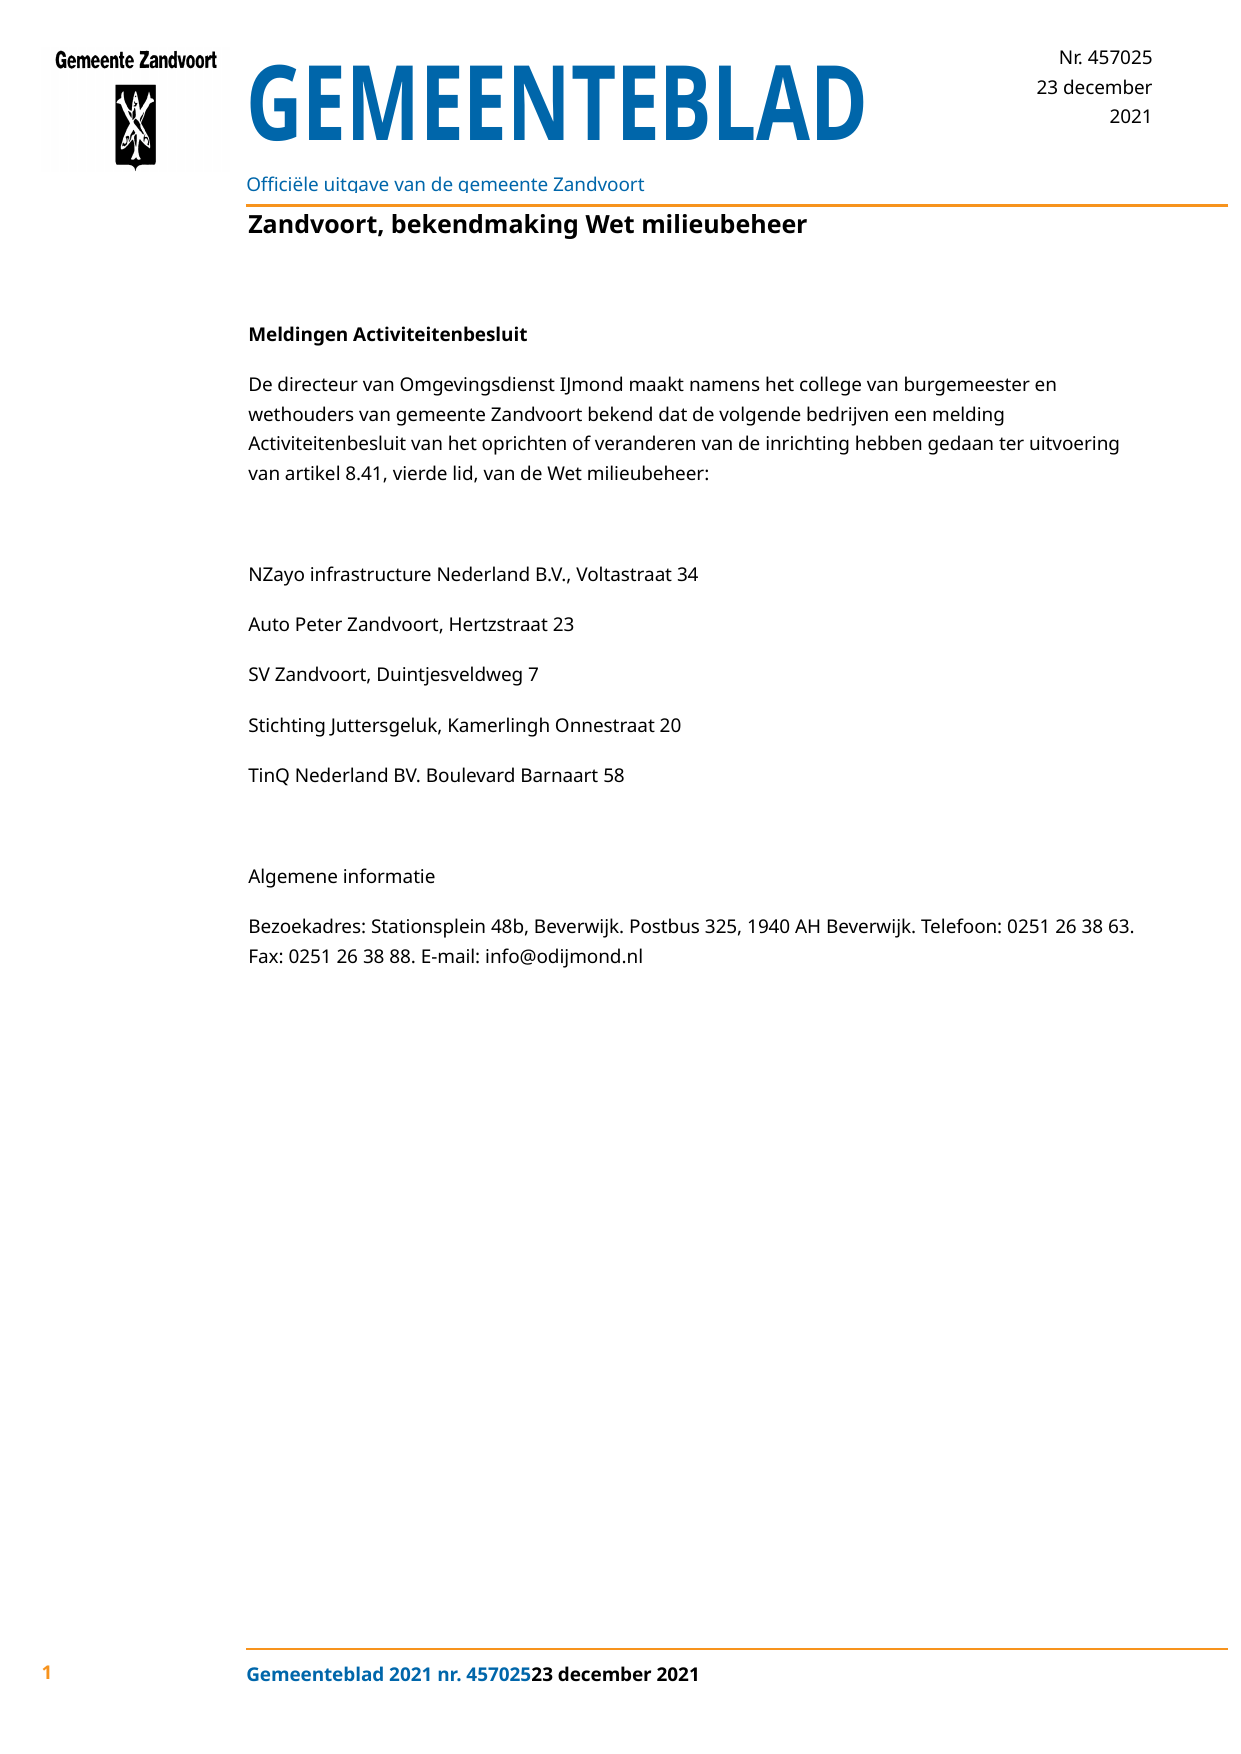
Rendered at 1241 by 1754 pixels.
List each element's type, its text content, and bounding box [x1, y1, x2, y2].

text Auto Peter Zandvoort, Hertzstraat 23 [248, 611, 1152, 637]
picture [41, 47, 231, 172]
text SV Zandvoort, Duintjesveldweg 7 [248, 662, 1152, 687]
text Bezoekadres: Stationsplein 48b, Beverwijk. Postbus 325, 1940 AH Beverwijk. Telefoon: 0251 26 38 63. Fax: 0251 26 38 88. E-mail: info@odijmond.nl [248, 914, 1152, 969]
text Zandvoort, bekendmaking Wet milieubeheer [248, 207, 1152, 241]
text NZayo infrastructure Nederland B.V., Voltastraat 34 [248, 561, 1152, 586]
text Stichting Juttersgeluk, Kamerlingh Onnestraat 20 [248, 712, 1152, 738]
text Algemene informatie [248, 863, 1152, 889]
text TinQ Nederland BV. Boulevard Barnaart 58 [248, 762, 1152, 788]
text Meldingen Activiteitenbesluit [248, 321, 1152, 346]
text De directeur van Omgevingsdienst IJmond maakt namens het college van burgemeester en wethouders van gemeente Zandvoort bekend dat de volgende bedrijven een melding Activiteitenbesluit van het oprichten of veranderen van de inrichting hebben gedaan ter uitvoering van artikel 8.41, vierde lid, van de Wet milieubeheer: [248, 371, 1152, 486]
